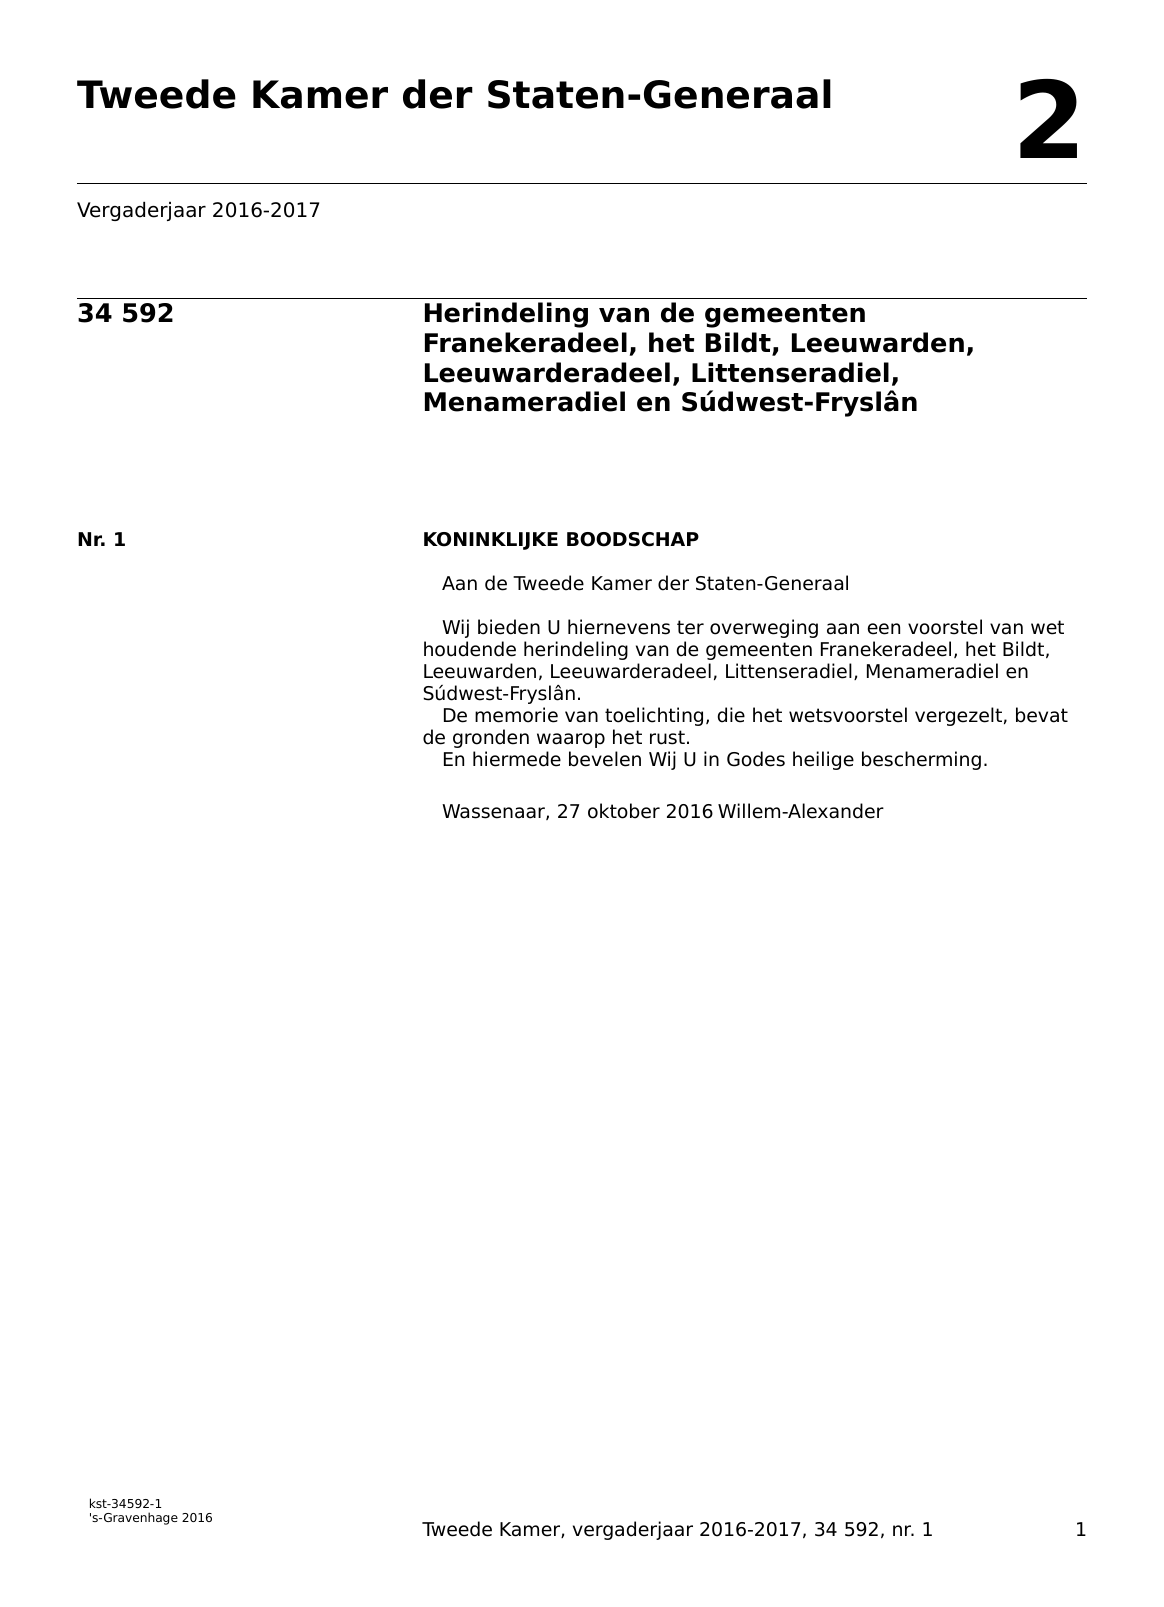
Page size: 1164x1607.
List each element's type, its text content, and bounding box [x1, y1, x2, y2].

text 's-Gravenhage 2016 [88, 1511, 323, 1525]
text Aan de Tweede Kamer der Staten-Generaal [422, 573, 1087, 595]
text Wassenaar, 27 oktober 2016 Willem-Alexander [422, 801, 1087, 823]
text De memorie van toelichting, die het wetsvoorstel vergezelt, bevat de gronden waarop het rust. [422, 705, 1087, 749]
subtitle Nr. 1 KONINKLIJKE BOODSCHAP [77, 529, 1087, 551]
subtitle 34 592 Herindeling van de gemeenten Franekeradeel, het Bildt, Leeuwarden, Leeuwarderadeel, Littenseradiel, Menameradiel en Súdwest-Fryslân [77, 299, 1087, 418]
table_cell Vergaderjaar 2016-2017 [77, 184, 1087, 298]
text En hiermede bevelen Wij U in Godes heilige bescherming. [422, 749, 1087, 771]
table_header Tweede Kamer der Staten-Generaal [77, 59, 886, 183]
table_header 2 [886, 59, 1087, 183]
text kst-34592-1 [88, 1497, 323, 1511]
text Wij bieden U hiernevens ter overweging aan een voorstel van wet houdende herindeling van de gemeenten Franekeradeel, het Bildt, Leeuwarden, Leeuwarderadeel, Littenseradiel, Menameradiel en Súdwest-Fryslân. [422, 617, 1087, 705]
